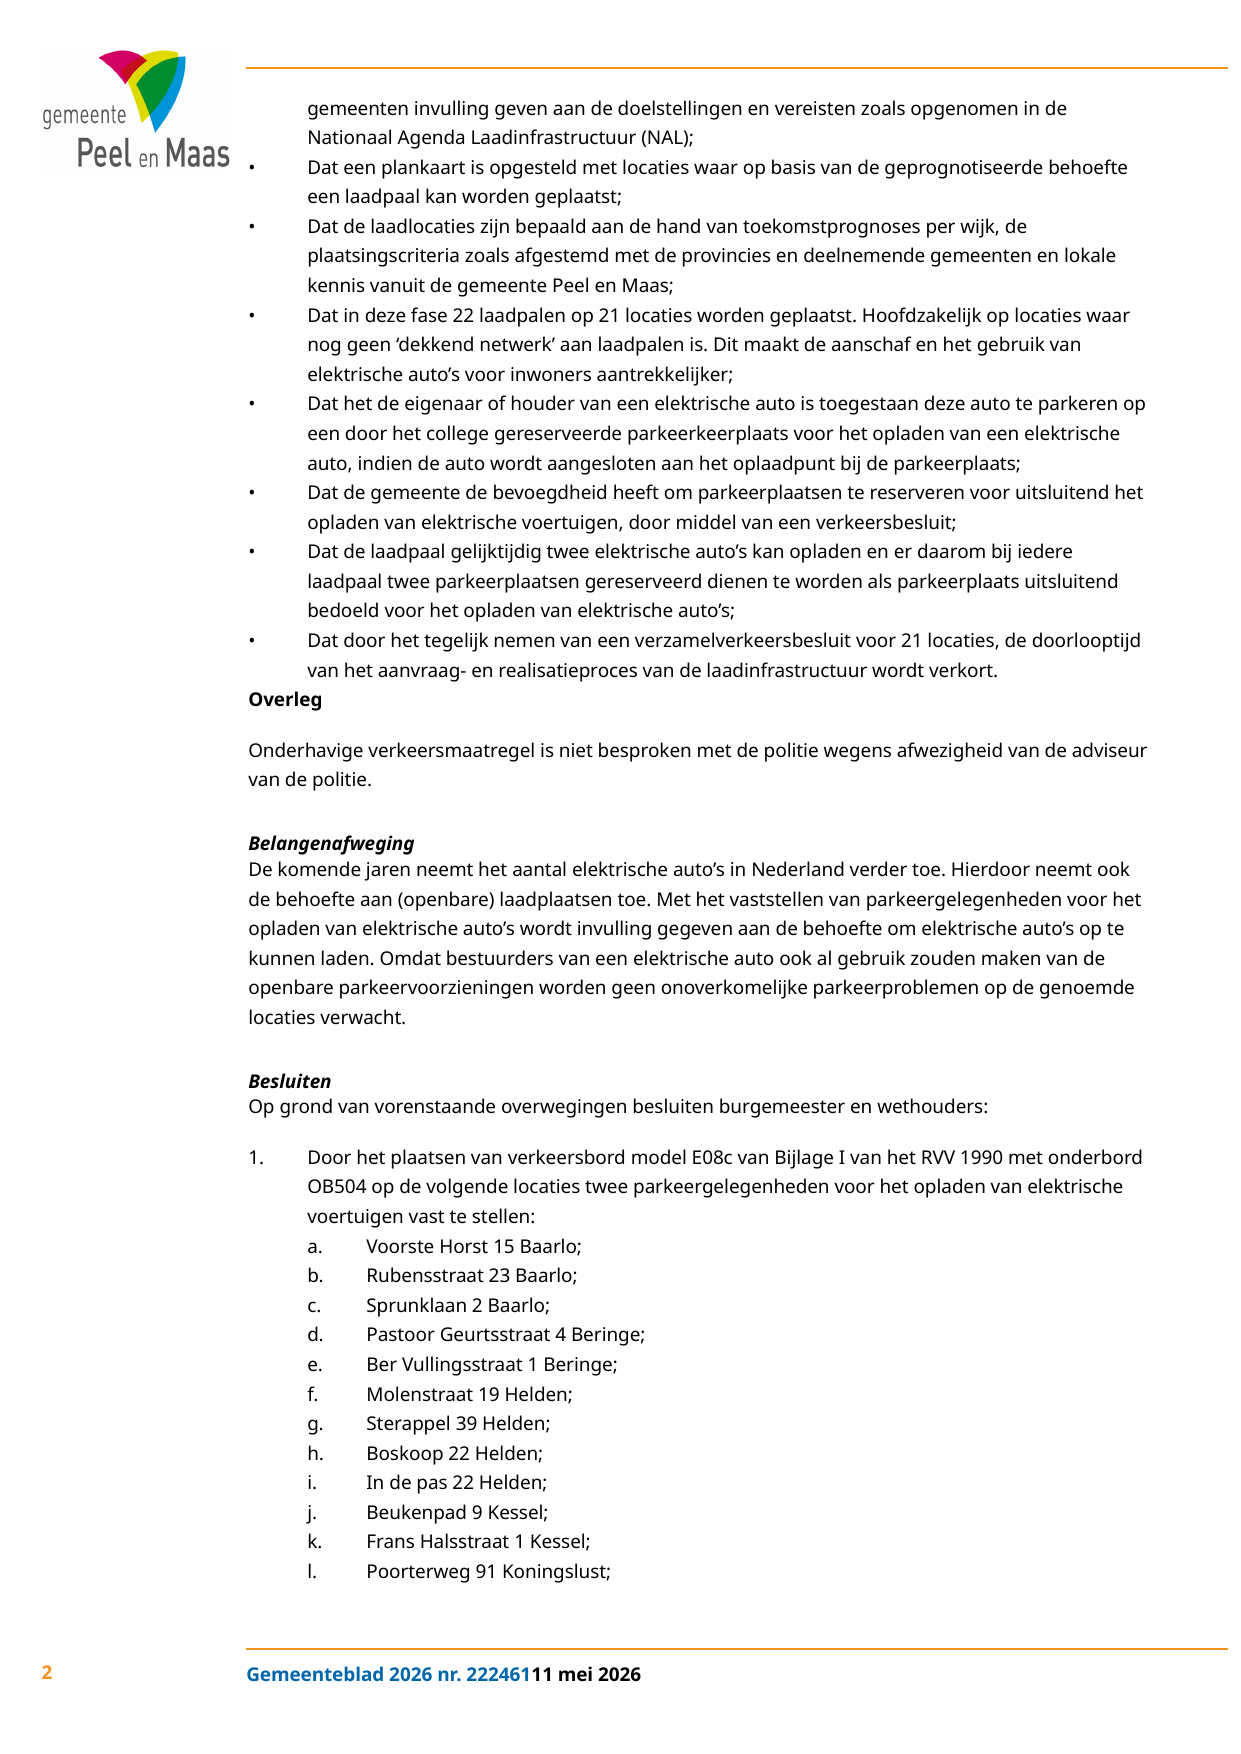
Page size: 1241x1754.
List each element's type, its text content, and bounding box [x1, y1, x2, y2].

text Besluiten [248, 1068, 1152, 1094]
list Frans Halsstraat 1 Kessel; [307, 1529, 1152, 1554]
text Op grond van vorenstaande overwegingen besluiten burgemeester en wethouders: [248, 1094, 1152, 1119]
list Ber Vullingsstraat 1 Beringe; [307, 1351, 1152, 1377]
list Dat in deze fase 22 laadpalen op 21 locaties worden geplaatst. Hoofdzakelijk op locaties waar nog geen ‘dekkend netwerk’ aan laadpalen is. Dit maakt de aanschaf en het gebruik van elektrische auto’s voor inwoners aantrekkelijker; [248, 302, 1152, 387]
list Beukenpad 9 Kessel; [307, 1499, 1152, 1525]
list Dat een plankaart is opgesteld met locaties waar op basis van de geprognotiseerde behoefte een laadpaal kan worden geplaatst; [248, 154, 1152, 209]
list Voorste Horst 15 Baarlo; [307, 1233, 1152, 1259]
list Dat door het tegelijk nemen van een verzamelverkeersbesluit voor 21 locaties, de doorlooptijd van het aanvraag- en realisatieproces van de laadinfrastructuur wordt verkort. [248, 627, 1152, 683]
list Dat het de eigenaar of houder van een elektrische auto is toegestaan deze auto te parkeren op een door het college gereserveerde parkeerkeerplaats voor het opladen van een elektrische auto, indien de auto wordt aangesloten aan het oplaadpunt bij de parkeerplaats; [248, 391, 1152, 476]
list Molenstraat 19 Helden; [307, 1381, 1152, 1407]
list Sterappel 39 Helden; [307, 1410, 1152, 1436]
text Onderhavige verkeersmaatregel is niet besproken met de politie wegens afwezigheid van de adviseur van de politie. [248, 737, 1152, 792]
text Belangenafweging [248, 830, 1152, 856]
list Pastoor Geurtsstraat 4 Beringe; [307, 1322, 1152, 1347]
text Overleg [248, 686, 1152, 712]
list Dat de laadlocaties zijn bepaald aan de hand van toekomstprognoses per wijk, de plaatsingscriteria zoals afgestemd met de provincies en deelnemende gemeenten en lokale kennis vanuit de gemeente Peel en Maas; [248, 213, 1152, 298]
list Boskoop 22 Helden; [307, 1440, 1152, 1466]
list Door het plaatsen van verkeersbord model E08c van Bijlage I van het RVV 1990 met onderbord OB504 op de volgende locaties twee parkeergelegenheden voor het opladen van elektrische voertuigen vast te stellen: [248, 1144, 1152, 1229]
list Dat de laadpaal gelijktijdig twee elektrische auto’s kan opladen en er daarom bij iedere laadpaal twee parkeerplaatsen gereserveerd dienen te worden als parkeerplaats uitsluitend bedoeld voor het opladen van elektrische auto’s; [248, 538, 1152, 623]
list gemeenten invulling geven aan de doelstellingen en vereisten zoals opgenomen in de Nationaal Agenda Laadinfrastructuur (NAL); [248, 95, 1152, 150]
text De komende jaren neemt het aantal elektrische auto’s in Nederland verder toe. Hierdoor neemt ook de behoefte aan (openbare) laadplaatsen toe. Met het vaststellen van parkeergelegenheden voor het opladen van elektrische auto’s wordt invulling gegeven aan de behoefte om elektrische auto’s op te kunnen laden. Omdat bestuurders van een elektrische auto ook al gebruik zouden maken van de openbare parkeervoorzieningen worden geen onoverkomelijke parkeerproblemen op de genoemde locaties verwacht. [248, 856, 1152, 1030]
list Dat de gemeente de bevoegdheid heeft om parkeerplaatsen te reserveren voor uitsluitend het opladen van elektrische voertuigen, door middel van een verkeersbesluit; [248, 479, 1152, 535]
list Sprunklaan 2 Baarlo; [307, 1292, 1152, 1318]
list Rubensstraat 23 Baarlo; [307, 1262, 1152, 1288]
list Poorterweg 91 Koningslust; [307, 1558, 1152, 1584]
list In de pas 22 Helden; [307, 1469, 1152, 1495]
picture [41, 47, 231, 172]
